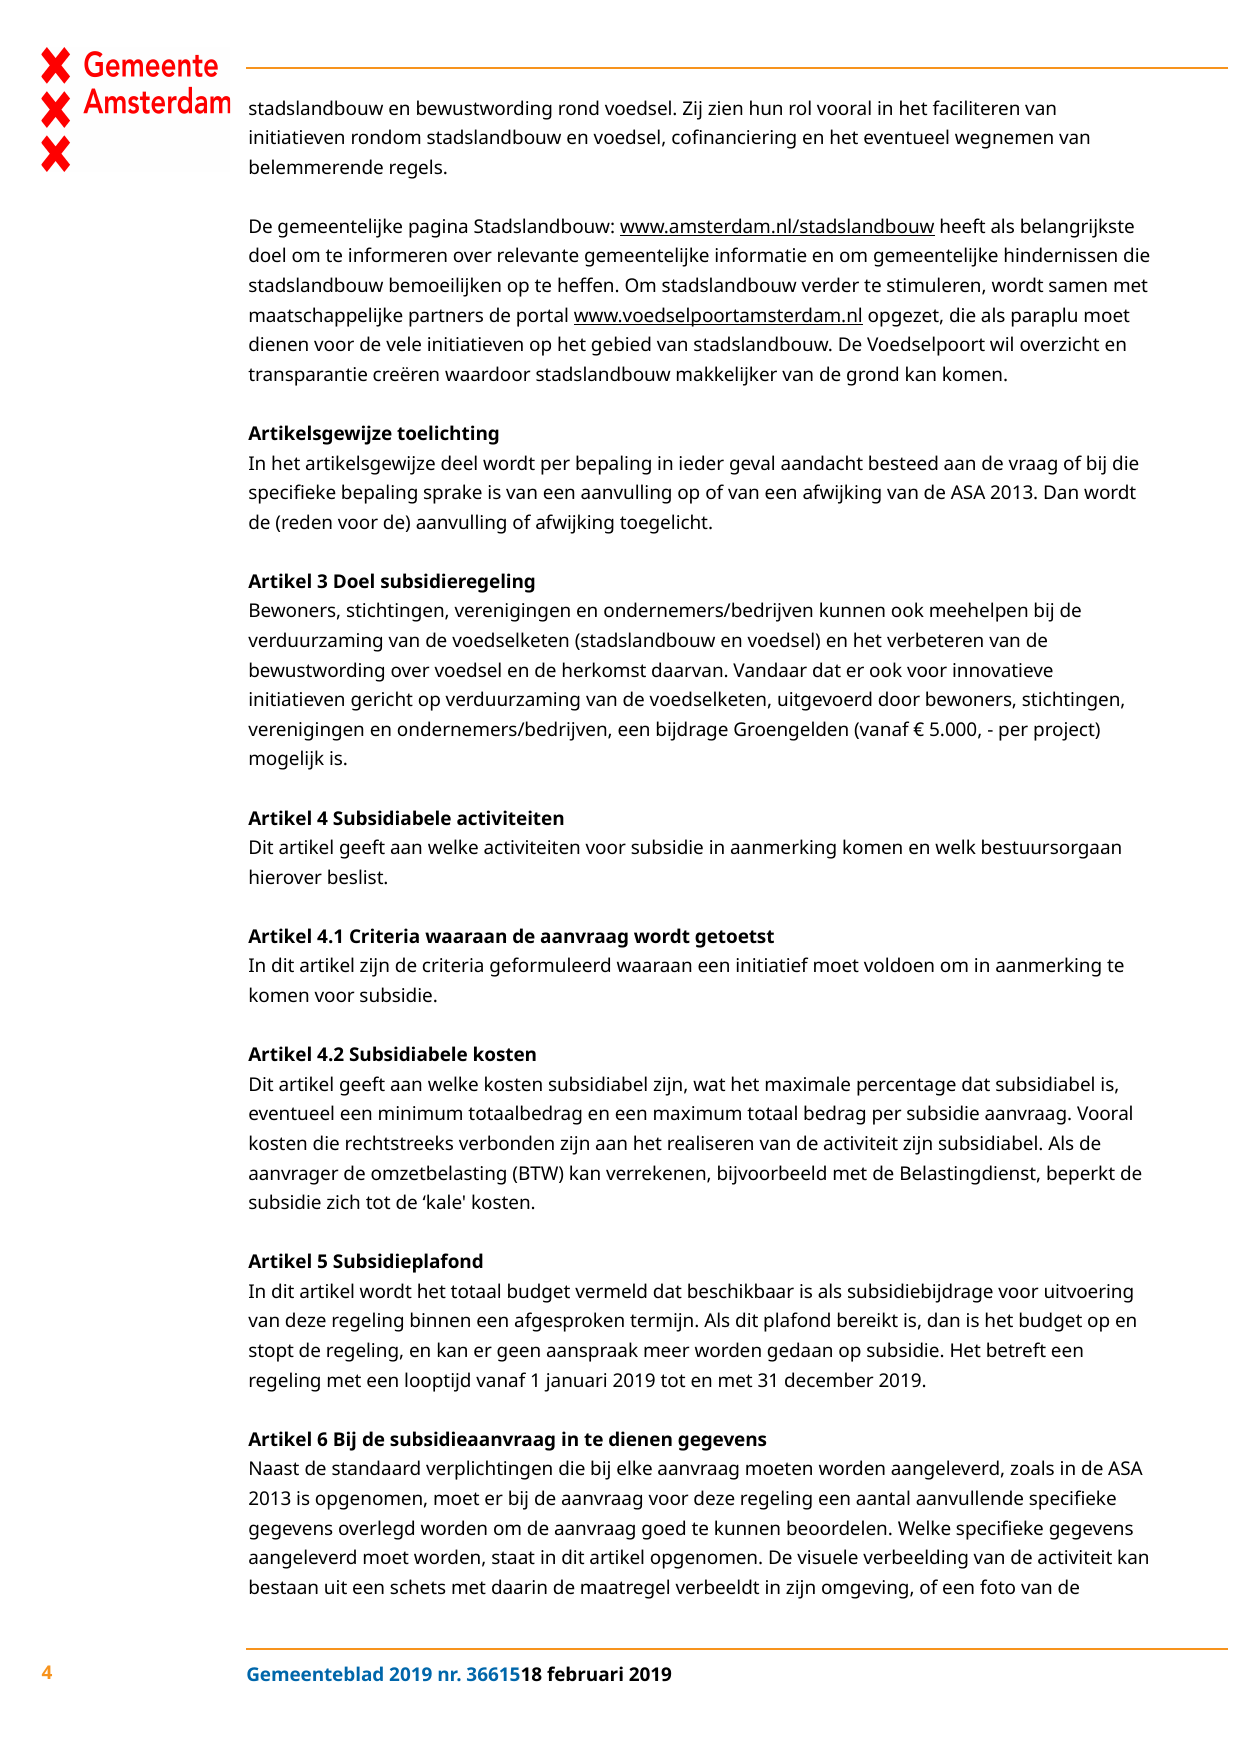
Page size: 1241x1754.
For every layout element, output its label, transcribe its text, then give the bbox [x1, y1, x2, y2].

text Naast de standaard verplichtingen die bij elke aanvraag moeten worden aangeleverd, zoals in de ASA 2013 is opgenomen, moet er bij de aanvraag voor deze regeling een aantal aanvullende specifieke gegevens overlegd worden om de aanvraag goed te kunnen beoordelen. Welke specifieke gegevens aangeleverd moet worden, staat in dit artikel opgenomen. De visuele verbeelding van de activiteit kan bestaan uit een schets met daarin de maatregel verbeeldt in zijn omgeving, of een foto van de [248, 1456, 1152, 1600]
text Dit artikel geeft aan welke activiteiten voor subsidie in aanmerking komen en welk bestuursorgaan hierover beslist. [248, 834, 1152, 890]
text Artikelsgewijze toelichting [248, 420, 1152, 446]
text De gemeentelijke pagina Stadslandbouw: www.amsterdam.nl/stadslandbouw heeft als belangrijkste doel om te informeren over relevante gemeentelijke informatie en om gemeentelijke hindernissen die stadslandbouw bemoeilijken op te heffen. Om stadslandbouw verder te stimuleren, wordt samen met maatschappelijke partners de portal www.voedselpoortamsterdam.nl opgezet, die als paraplu moet dienen voor de vele initiatieven op het gebied van stadslandbouw. De Voedselpoort wil overzicht en transparantie creëren waardoor stadslandbouw makkelijker van de grond kan komen. [248, 213, 1152, 387]
text In dit artikel wordt het totaal budget vermeld dat beschikbaar is als subsidiebijdrage voor uitvoering van deze regeling binnen een afgesproken termijn. Als dit plafond bereikt is, dan is het budget op en stopt de regeling, en kan er geen aanspraak meer worden gedaan op subsidie. Het betreft een regeling met een looptijd vanaf 1 januari 2019 tot en met 31 december 2019. [248, 1278, 1152, 1393]
text In dit artikel zijn de criteria geformuleerd waaraan een initiatief moet voldoen om in aanmerking te komen voor subsidie. [248, 953, 1152, 1008]
text Artikel 5 Subsidieplafond [248, 1248, 1152, 1274]
text Bewoners, stichtingen, verenigingen en ondernemers/bedrijven kunnen ook meehelpen bij de verduurzaming van de voedselketen (stadslandbouw en voedsel) en het verbeteren van de bewustwording over voedsel en de herkomst daarvan. Vandaar dat er ook voor innovatieve initiatieven gericht op verduurzaming van de voedselketen, uitgevoerd door bewoners, stichtingen, verenigingen en ondernemers/bedrijven, een bijdrage Groengelden (vanaf € 5.000, - per project) mogelijk is. [248, 598, 1152, 771]
text Dit artikel geeft aan welke kosten subsidiabel zijn, wat het maximale percentage dat subsidiabel is, eventueel een minimum totaalbedrag en een maximum totaal bedrag per subsidie aanvraag. Vooral kosten die rechtstreeks verbonden zijn aan het realiseren van de activiteit zijn subsidiabel. Als de aanvrager de omzetbelasting (BTW) kan verrekenen, bijvoorbeeld met de Belastingdienst, beperkt de subsidie zich tot de ‘kale' kosten. [248, 1071, 1152, 1215]
text Artikel 4 Subsidiabele activiteiten [248, 805, 1152, 831]
text Artikel 4.2 Subsidiabele kosten [248, 1041, 1152, 1067]
text Artikel 6 Bij de subsidieaanvraag in te dienen gegevens [248, 1426, 1152, 1452]
text In het artikelsgewijze deel wordt per bepaling in ieder geval aandacht besteed aan de vraag of bij die specifieke bepaling sprake is van een aanvulling op of van een afwijking van de ASA 2013. Dan wordt de (reden voor de) aanvulling of afwijking toegelicht. [248, 450, 1152, 535]
picture [41, 47, 231, 172]
text Artikel 4.1 Criteria waaraan de aanvraag wordt getoetst [248, 923, 1152, 949]
text stadslandbouw en bewustwording rond voedsel. Zij zien hun rol vooral in het faciliteren van initiatieven rondom stadslandbouw en voedsel, cofinanciering en het eventueel wegnemen van belemmerende regels. [248, 95, 1152, 180]
text Artikel 3 Doel subsidieregeling [248, 568, 1152, 594]
